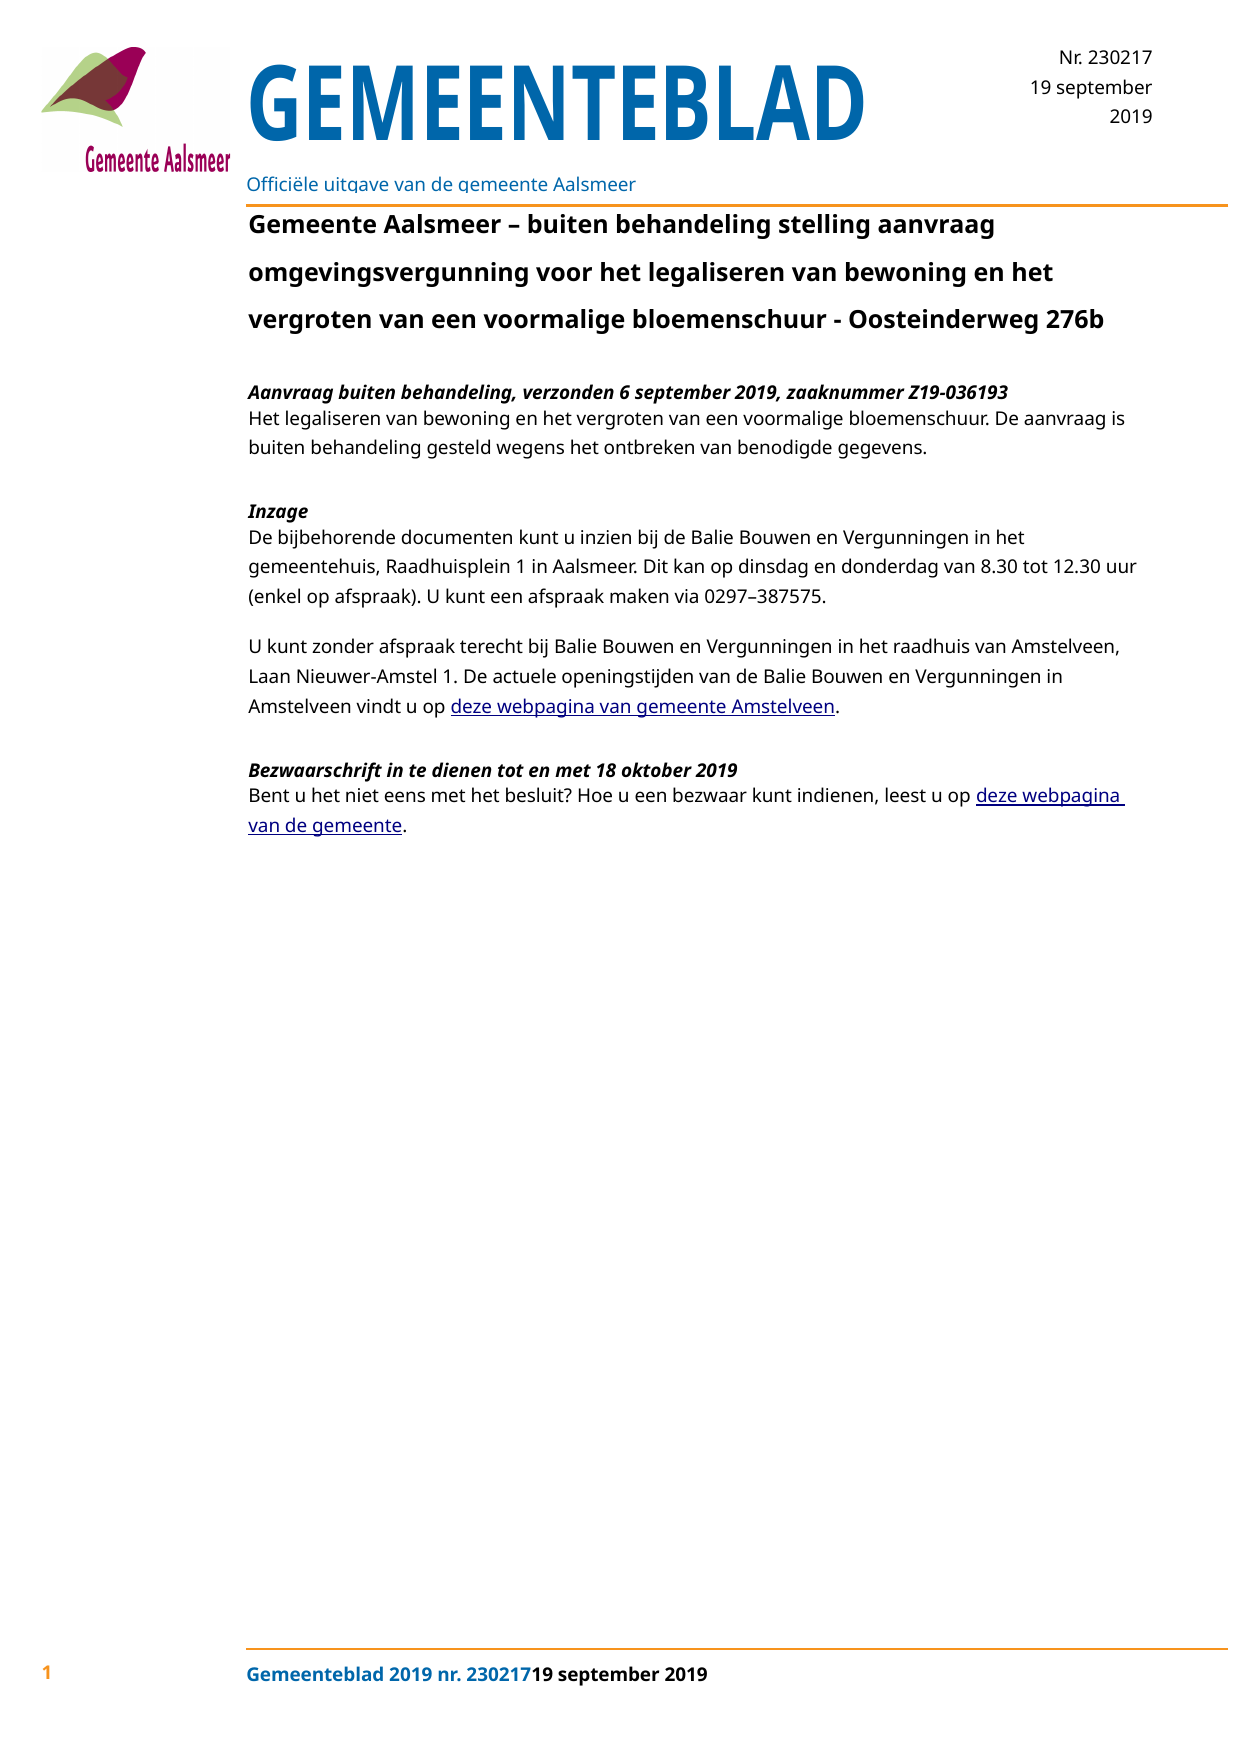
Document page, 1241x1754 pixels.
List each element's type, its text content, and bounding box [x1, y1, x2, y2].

text Aanvraag buiten behandeling, verzonden 6 september 2019, zaaknummer Z19-036193 [248, 379, 1152, 405]
text De bijbehorende documenten kunt u inzien bij de Balie Bouwen en Vergunningen in het gemeentehuis, Raadhuisplein 1 in Aalsmeer. Dit kan op dinsdag en donderdag van 8.30 tot 12.30 uur (enkel op afspraak). U kunt een afspraak maken via 0297–387575. [248, 524, 1152, 609]
text Bent u het niet eens met het besluit? Hoe u een bezwaar kunt indienen, leest u op deze webpagina van de gemeente. [248, 782, 1152, 838]
text Het legaliseren van bewoning en het vergroten van een voormalige bloemenschuur. De aanvraag is buiten behandeling gesteld wegens het ontbreken van benodigde gegevens. [248, 405, 1152, 460]
text Inzage [248, 498, 1152, 524]
text Bezwaarschrift in te dienen tot en met 18 oktober 2019 [248, 757, 1152, 782]
text Gemeente Aalsmeer – buiten behandeling stelling aanvraag omgevingsvergunning voor het legaliseren van bewoning en het vergroten van een voormalige bloemenschuur - Oosteinderweg 276b [248, 207, 1152, 336]
text U kunt zonder afspraak terecht bij Balie Bouwen en Vergunningen in het raadhuis van Amstelveen, Laan Nieuwer-Amstel 1. De actuele openingstijden van de Balie Bouwen en Vergunningen in Amstelveen vindt u op deze webpagina van gemeente Amstelveen. [248, 634, 1152, 718]
picture [41, 47, 231, 172]
